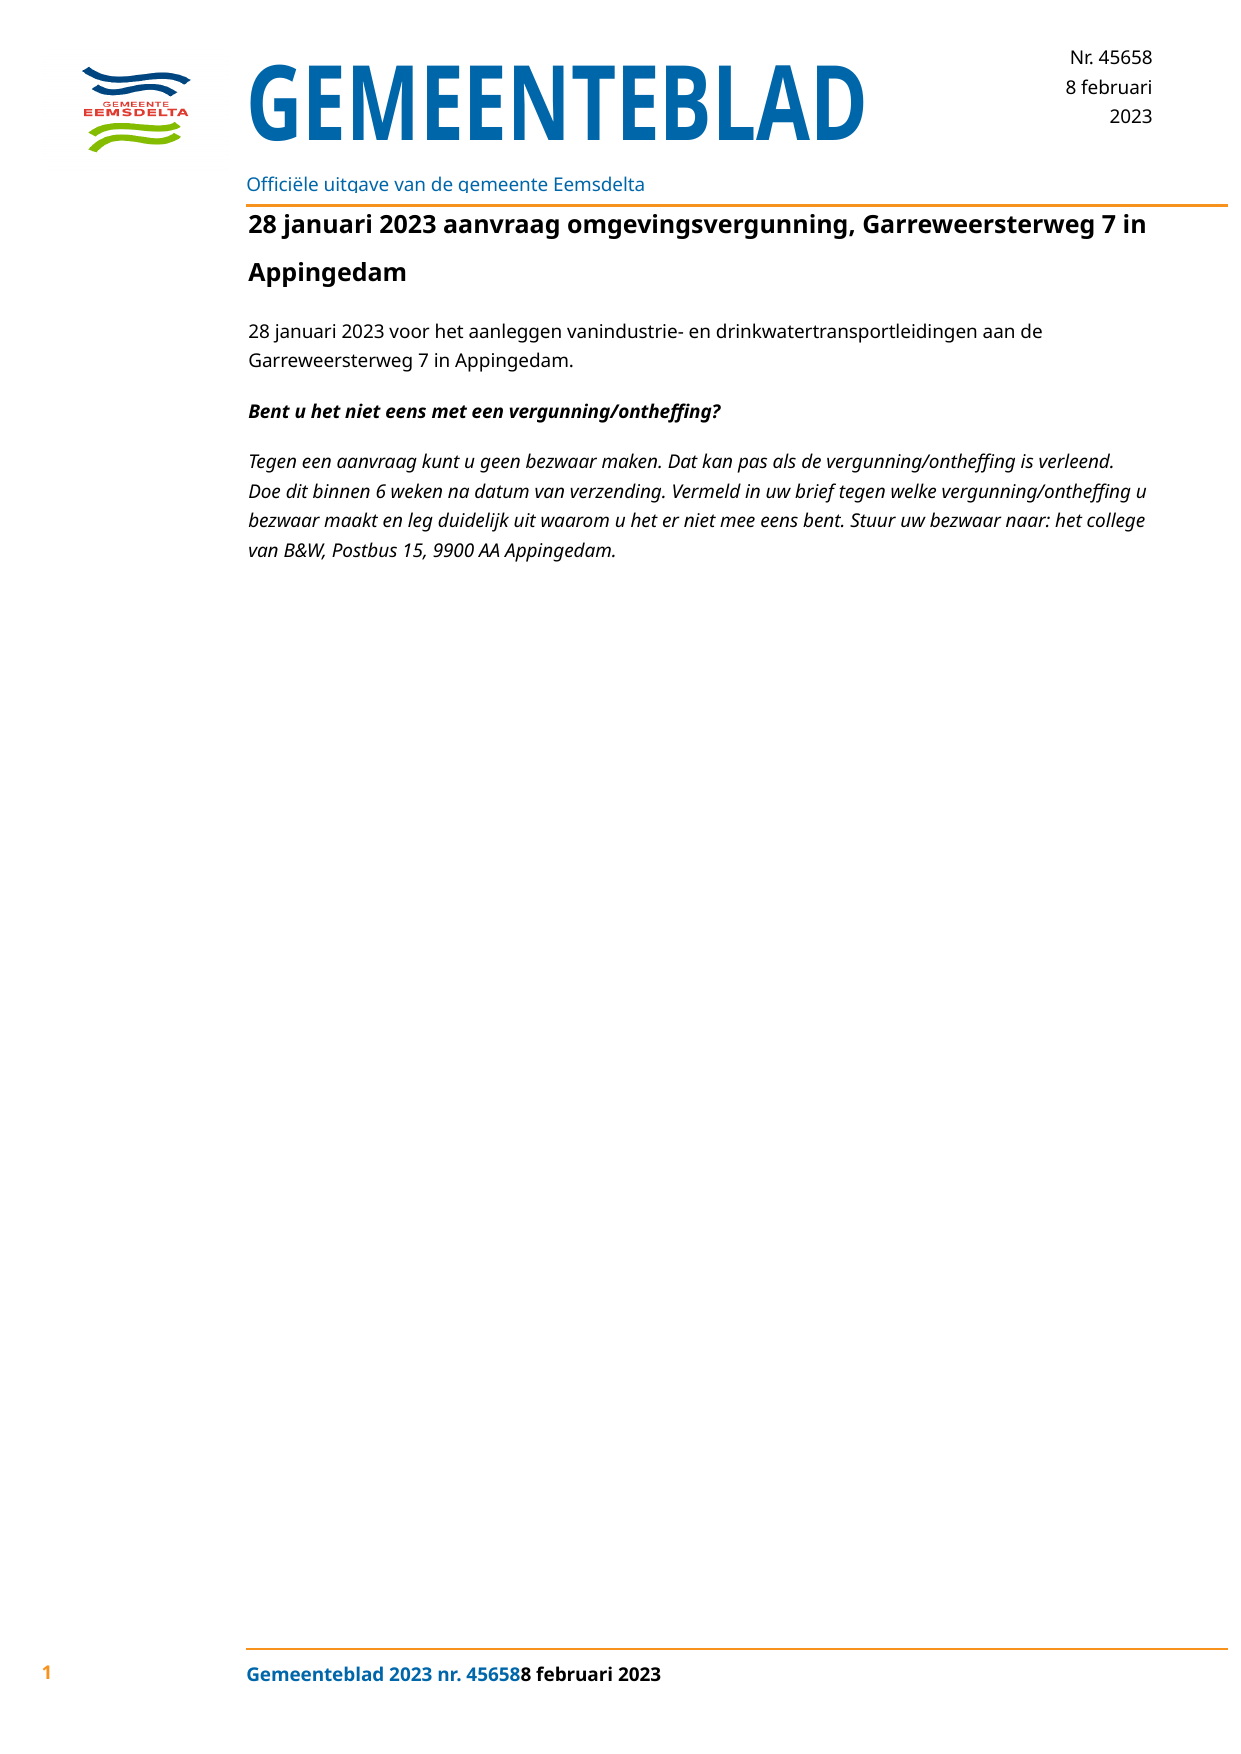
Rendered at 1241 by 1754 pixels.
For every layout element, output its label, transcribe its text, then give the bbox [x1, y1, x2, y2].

picture [41, 47, 231, 172]
text 28 januari 2023 voor het aanleggen vanindustrie- en drinkwatertransportleidingen aan de Garreweersterweg 7 in Appingedam. [248, 318, 1152, 373]
text Bent u het niet eens met een vergunning/ontheffing? [248, 398, 1152, 424]
text 28 januari 2023 aanvraag omgevingsvergunning, Garreweersterweg 7 in Appingedam [248, 207, 1152, 288]
text Tegen een aanvraag kunt u geen bezwaar maken. Dat kan pas als de vergunning/ontheffing is verleend. Doe dit binnen 6 weken na datum van verzending. Vermeld in uw brief tegen welke vergunning/ontheffing u bezwaar maakt en leg duidelijk uit waarom u het er niet mee eens bent. Stuur uw bezwaar naar: het college van B&W, Postbus 15, 9900 AA Appingedam. [248, 448, 1152, 563]
